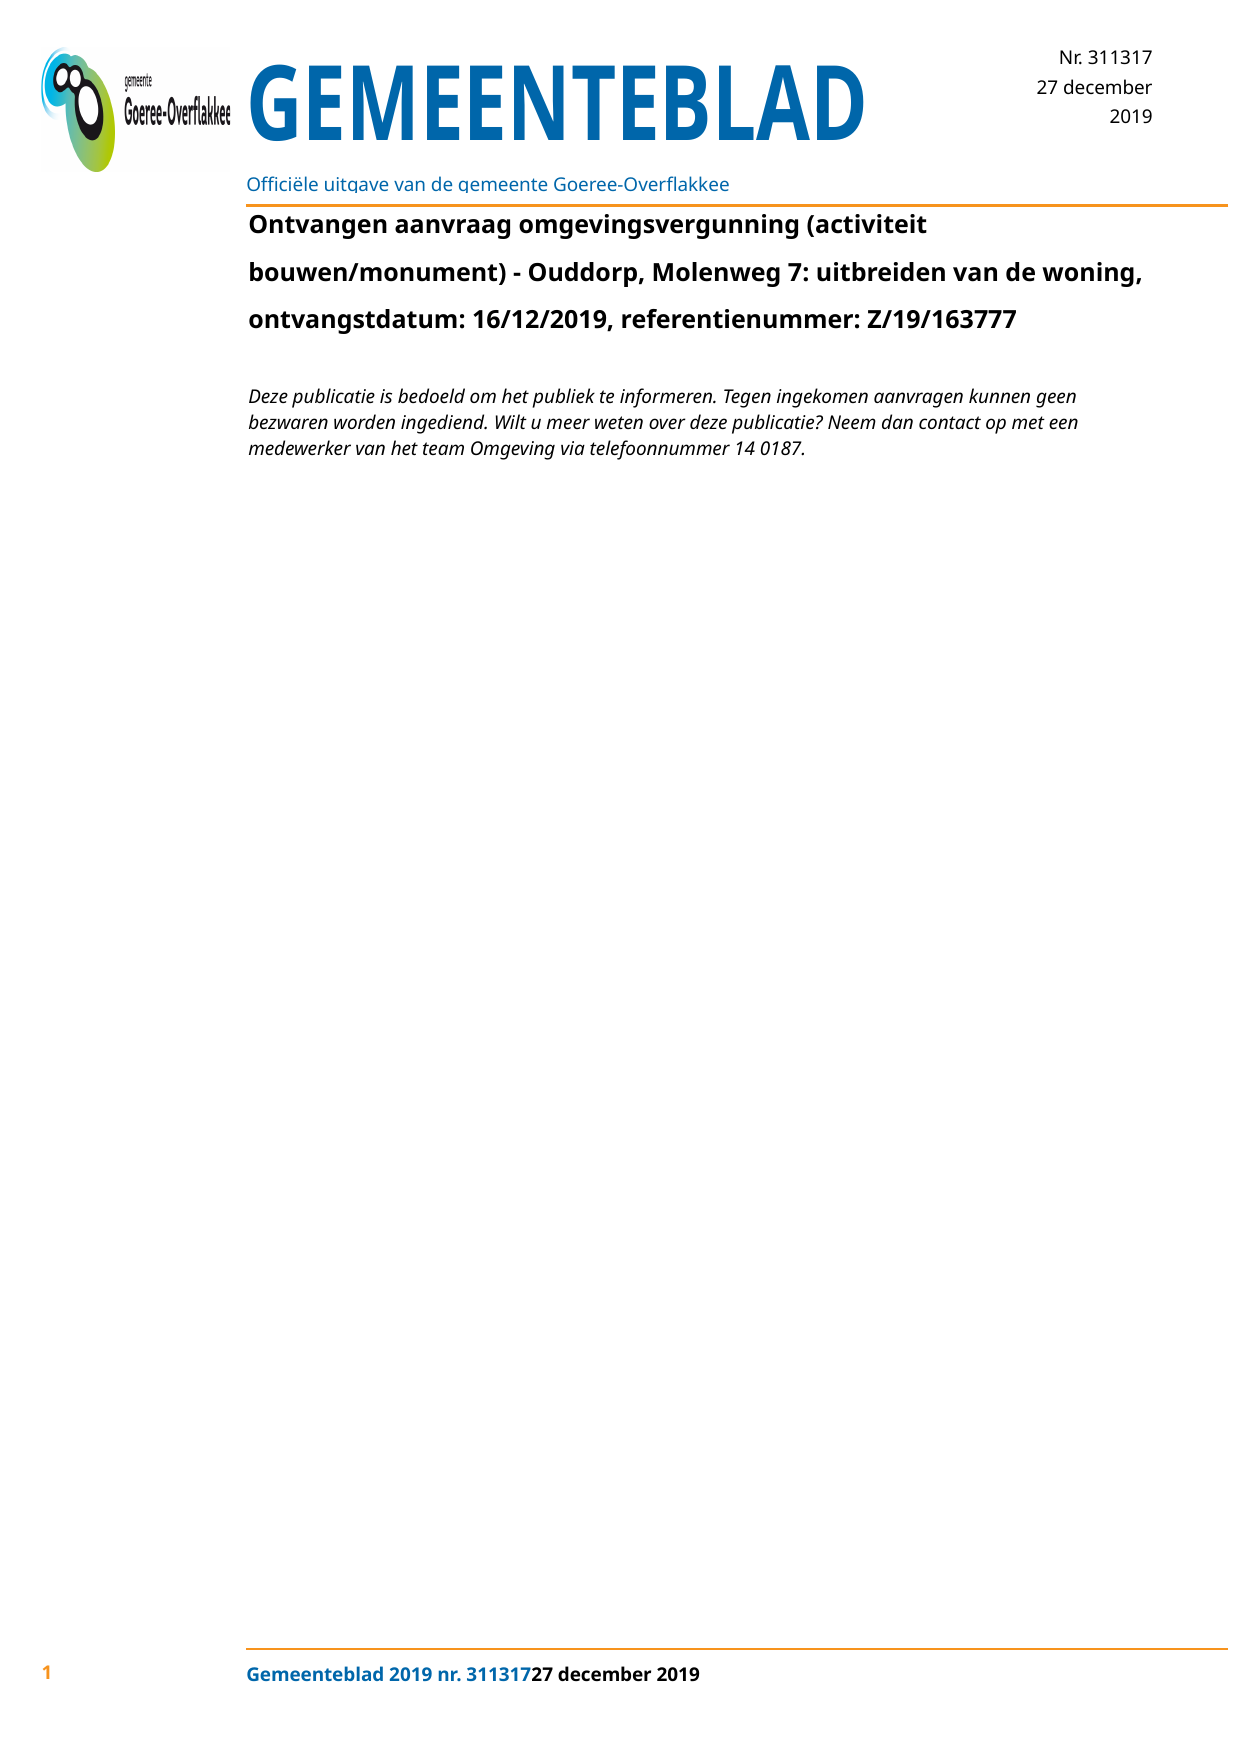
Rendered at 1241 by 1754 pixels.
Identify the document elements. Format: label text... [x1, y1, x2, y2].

picture [41, 47, 231, 172]
text Deze publicatie is bedoeld om het publiek te informeren. Tegen ingekomen aanvragen kunnen geen bezwaren worden ingediend. Wilt u meer weten over deze publicatie? Neem dan contact op met een medewerker van het team Omgeving via telefoonnummer 14 0187. [248, 384, 1152, 461]
text Ontvangen aanvraag omgevingsvergunning (activiteit bouwen/monument) - Ouddorp, Molenweg 7: uitbreiden van de woning, ontvangstdatum: 16/12/2019, referentienummer: Z/19/163777 [248, 207, 1152, 336]
